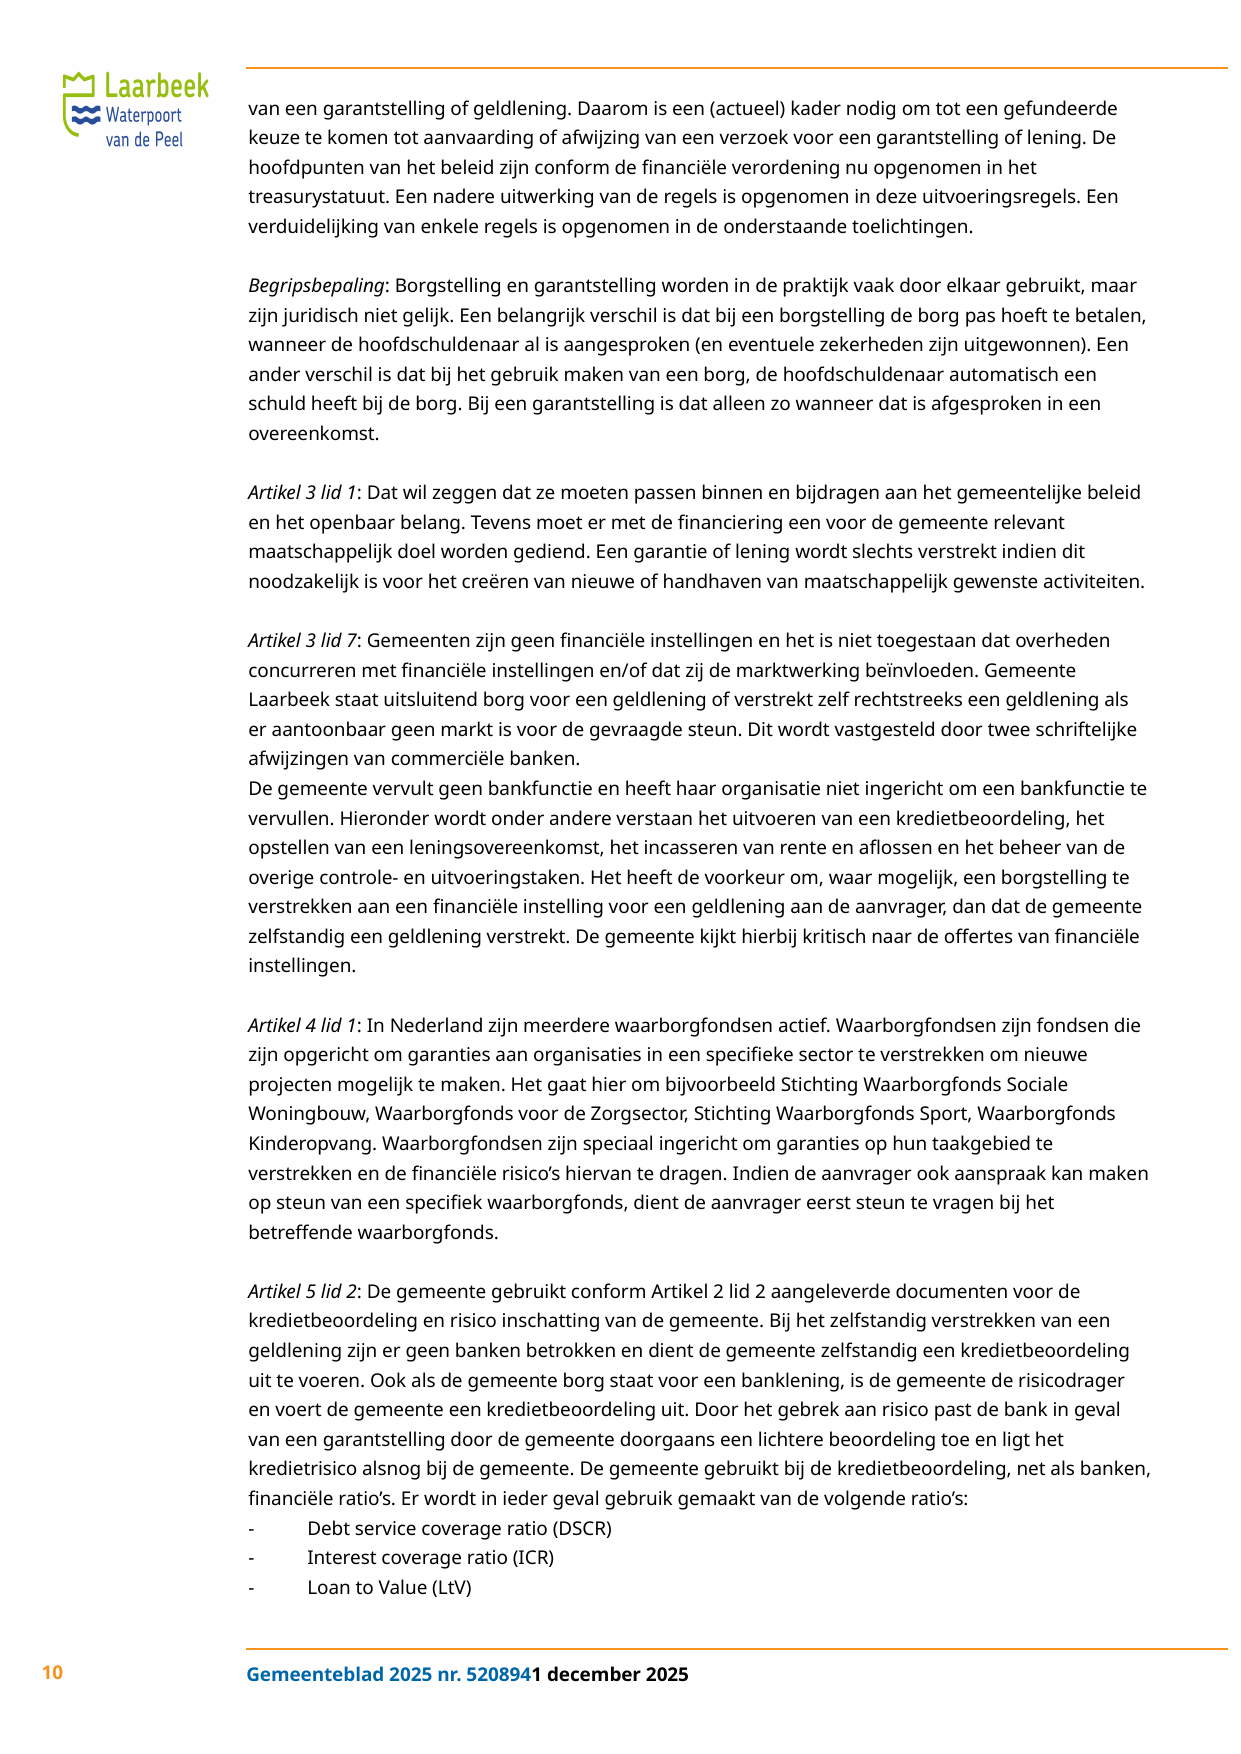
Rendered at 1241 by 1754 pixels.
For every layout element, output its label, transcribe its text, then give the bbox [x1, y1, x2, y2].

text Artikel 5 lid 2: De gemeente gebruikt conform Artikel 2 lid 2 aangeleverde documenten voor de kredietbeoordeling en risico inschatting van de gemeente. Bij het zelfstandig verstrekken van een geldlening zijn er geen banken betrokken en dient de gemeente zelfstandig een kredietbeoordeling uit te voeren. Ook als de gemeente borg staat voor een banklening, is de gemeente de risicodrager en voert de gemeente een kredietbeoordeling uit. Door het gebrek aan risico past de bank in geval van een garantstelling door de gemeente doorgaans een lichtere beoordeling toe en ligt het kredietrisico alsnog bij de gemeente. De gemeente gebruikt bij de kredietbeoordeling, net als banken, financiële ratio’s. Er wordt in ieder geval gebruik gemaakt van de volgende ratio’s: [248, 1278, 1152, 1511]
text Begripsbepaling: Borgstelling en garantstelling worden in de praktijk vaak door elkaar gebruikt, maar zijn juridisch niet gelijk. Een belangrijk verschil is dat bij een borgstelling de borg pas hoeft te betalen, wanneer de hoofdschuldenaar al is aangesproken (en eventuele zekerheden zijn uitgewonnen). Een ander verschil is dat bij het gebruik maken van een borg, de hoofdschuldenaar automatisch een schuld heeft bij de borg. Bij een garantstelling is dat alleen zo wanneer dat is afgesproken in een overeenkomst. [248, 272, 1152, 446]
text van een garantstelling of geldlening. Daarom is een (actueel) kader nodig om tot een gefundeerde keuze te komen tot aanvaarding of afwijzing van een verzoek voor een garantstelling of lening. De hoofdpunten van het beleid zijn conform de financiële verordening nu opgenomen in het treasurystatuut. Een nadere uitwerking van de regels is opgenomen in deze uitvoeringsregels. Een verduidelijking van enkele regels is opgenomen in de onderstaande toelichtingen. [248, 95, 1152, 239]
picture [41, 47, 231, 172]
text Artikel 3 lid 1: Dat wil zeggen dat ze moeten passen binnen en bijdragen aan het gemeentelijke beleid en het openbaar belang. Tevens moet er met de financiering een voor de gemeente relevant maatschappelijk doel worden gediend. Een garantie of lening wordt slechts verstrekt indien dit noodzakelijk is voor het creëren van nieuwe of handhaven van maatschappelijk gewenste activiteiten. [248, 479, 1152, 594]
text Artikel 3 lid 7: Gemeenten zijn geen financiële instellingen en het is niet toegestaan dat overheden concurreren met financiële instellingen en/of dat zij de marktwerking beïnvloeden. Gemeente Laarbeek staat uitsluitend borg voor een geldlening of verstrekt zelf rechtstreeks een geldlening als er aantoonbaar geen markt is voor de gevraagde steun. Dit wordt vastgesteld door twee schriftelijke afwijzingen van commerciële banken. [248, 627, 1152, 771]
list Debt service coverage ratio (DSCR) [248, 1515, 1152, 1541]
list Interest coverage ratio (ICR) [248, 1544, 1152, 1570]
text Artikel 4 lid 1: In Nederland zijn meerdere waarborgfondsen actief. Waarborgfondsen zijn fondsen die zijn opgericht om garanties aan organisaties in een specifieke sector te verstrekken om nieuwe projecten mogelijk te maken. Het gaat hier om bijvoorbeeld Stichting Waarborgfonds Sociale Woningbouw, Waarborgfonds voor de Zorgsector, Stichting Waarborgfonds Sport, Waarborgfonds Kinderopvang. Waarborgfondsen zijn speciaal ingericht om garanties op hun taakgebied te verstrekken en de financiële risico’s hiervan te dragen. Indien de aanvrager ook aanspraak kan maken op steun van een specifiek waarborgfonds, dient de aanvrager eerst steun te vragen bij het betreffende waarborgfonds. [248, 1012, 1152, 1245]
list Loan to Value (LtV) [248, 1574, 1152, 1600]
text De gemeente vervult geen bankfunctie en heeft haar organisatie niet ingericht om een bankfunctie te vervullen. Hieronder wordt onder andere verstaan het uitvoeren van een kredietbeoordeling, het opstellen van een leningsovereenkomst, het incasseren van rente en aflossen en het beheer van de overige controle- en uitvoeringstaken. Het heeft de voorkeur om, waar mogelijk, een borgstelling te verstrekken aan een financiële instelling voor een geldlening aan de aanvrager, dan dat de gemeente zelfstandig een geldlening verstrekt. De gemeente kijkt hierbij kritisch naar de offertes van financiële instellingen. [248, 775, 1152, 978]
